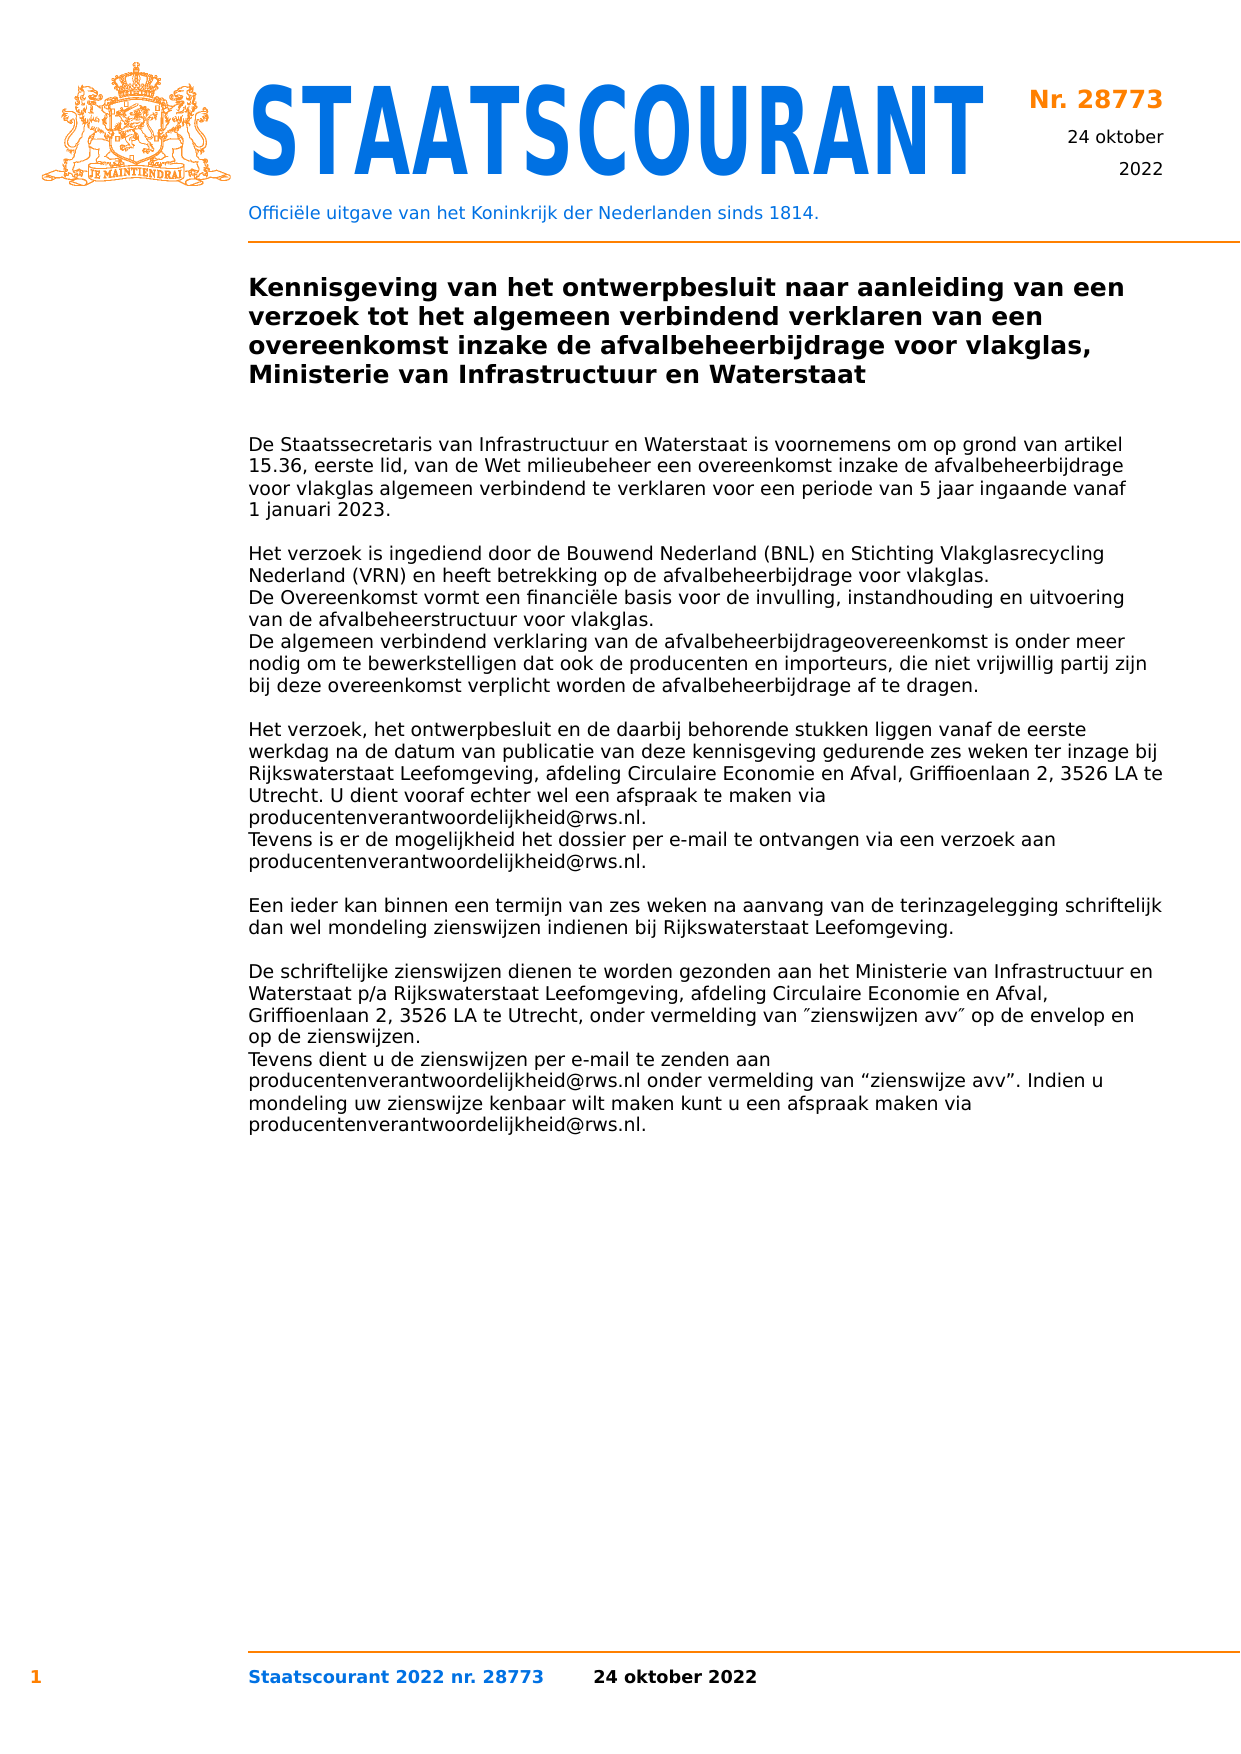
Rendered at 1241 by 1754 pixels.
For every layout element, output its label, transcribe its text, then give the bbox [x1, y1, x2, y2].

picture [41, 62, 231, 186]
text Een ieder kan binnen een termijn van zes weken na aanvang van de terinzagelegging schriftelijk dan wel mondeling zienswijzen indienen bij Rijkswaterstaat Leefomgeving. [248, 895, 1163, 939]
text De schriftelijke zienswijzen dienen te worden gezonden aan het Ministerie van Infrastructuur en Waterstaat p/a Rijkswaterstaat Leefomgeving, afdeling Circulaire Economie en Afval, Griffioenlaan 2, 3526 LA te Utrecht, onder vermelding van ″zienswijzen avv″ op de envelop en op de zienswijzen. [248, 961, 1163, 1048]
text Tevens is er de mogelijkheid het dossier per e-mail te ontvangen via een verzoek aan producentenverantwoordelijkheid@rws.nl. [248, 829, 1163, 873]
table_header Nr. 28773 [998, 62, 1240, 121]
subtitle Kennisgeving van het ontwerpbesluit naar aanleiding van een verzoek tot het algemeen verbindend verklaren van een overeenkomst inzake de afvalbeheerbijdrage voor vlakglas, Ministerie van Infrastructuur en Waterstaat [248, 273, 1163, 390]
text De algemeen verbindend verklaring van de afvalbeheerbijdrageovereenkomst is onder meer nodig om te bewerkstelligen dat ook de producenten en importeurs, die niet vrijwillig partij zijn bij deze overeenkomst verplicht worden de afvalbeheerbijdrage af te dragen. [248, 631, 1163, 697]
text Het verzoek, het ontwerpbesluit en de daarbij behorende stukken liggen vanaf de eerste werkdag na de datum van publicatie van deze kennisgeving gedurende zes weken ter inzage bij Rijkswaterstaat Leefomgeving, afdeling Circulaire Economie en Afval, Griffioenlaan 2, 3526 LA te Utrecht. U dient vooraf echter wel een afspraak te maken via producentenverantwoordelijkheid@rws.nl. [248, 719, 1163, 829]
table_cell 2022 [998, 153, 1240, 203]
text De Staatssecretaris van Infrastructuur en Waterstaat is voornemens om op grond van artikel 15.36, eerste lid, van de Wet milieubeheer een overeenkomst inzake de afvalbeheerbijdrage voor vlakglas algemeen verbindend te verklaren voor een periode van 5 jaar ingaande vanaf 1 januari 2023. [248, 433, 1163, 521]
text De Overeenkomst vormt een financiële basis voor de invulling, instandhouding en uitvoering van de afvalbeheerstructuur voor vlakglas. [248, 587, 1163, 631]
text Tevens dient u de zienswijzen per e-mail te zenden aan producentenverantwoordelijkheid@rws.nl onder vermelding van “zienswijze avv”. Indien u mondeling uw zienswijze kenbaar wilt maken kunt u een afspraak maken via producentenverantwoordelijkheid@rws.nl. [248, 1048, 1163, 1136]
table_header STAATSCOURANT [248, 62, 998, 203]
table_cell Officiële uitgave van het Koninkrijk der Nederlanden sinds 1814. [248, 203, 1240, 241]
table_cell 24 oktober [998, 121, 1240, 153]
text Het verzoek is ingediend door de Bouwend Nederland (BNL) en Stichting Vlakglasrecycling Nederland (VRN) en heeft betrekking op de afvalbeheerbijdrage voor vlakglas. [248, 543, 1163, 587]
table_header [25, 62, 248, 241]
